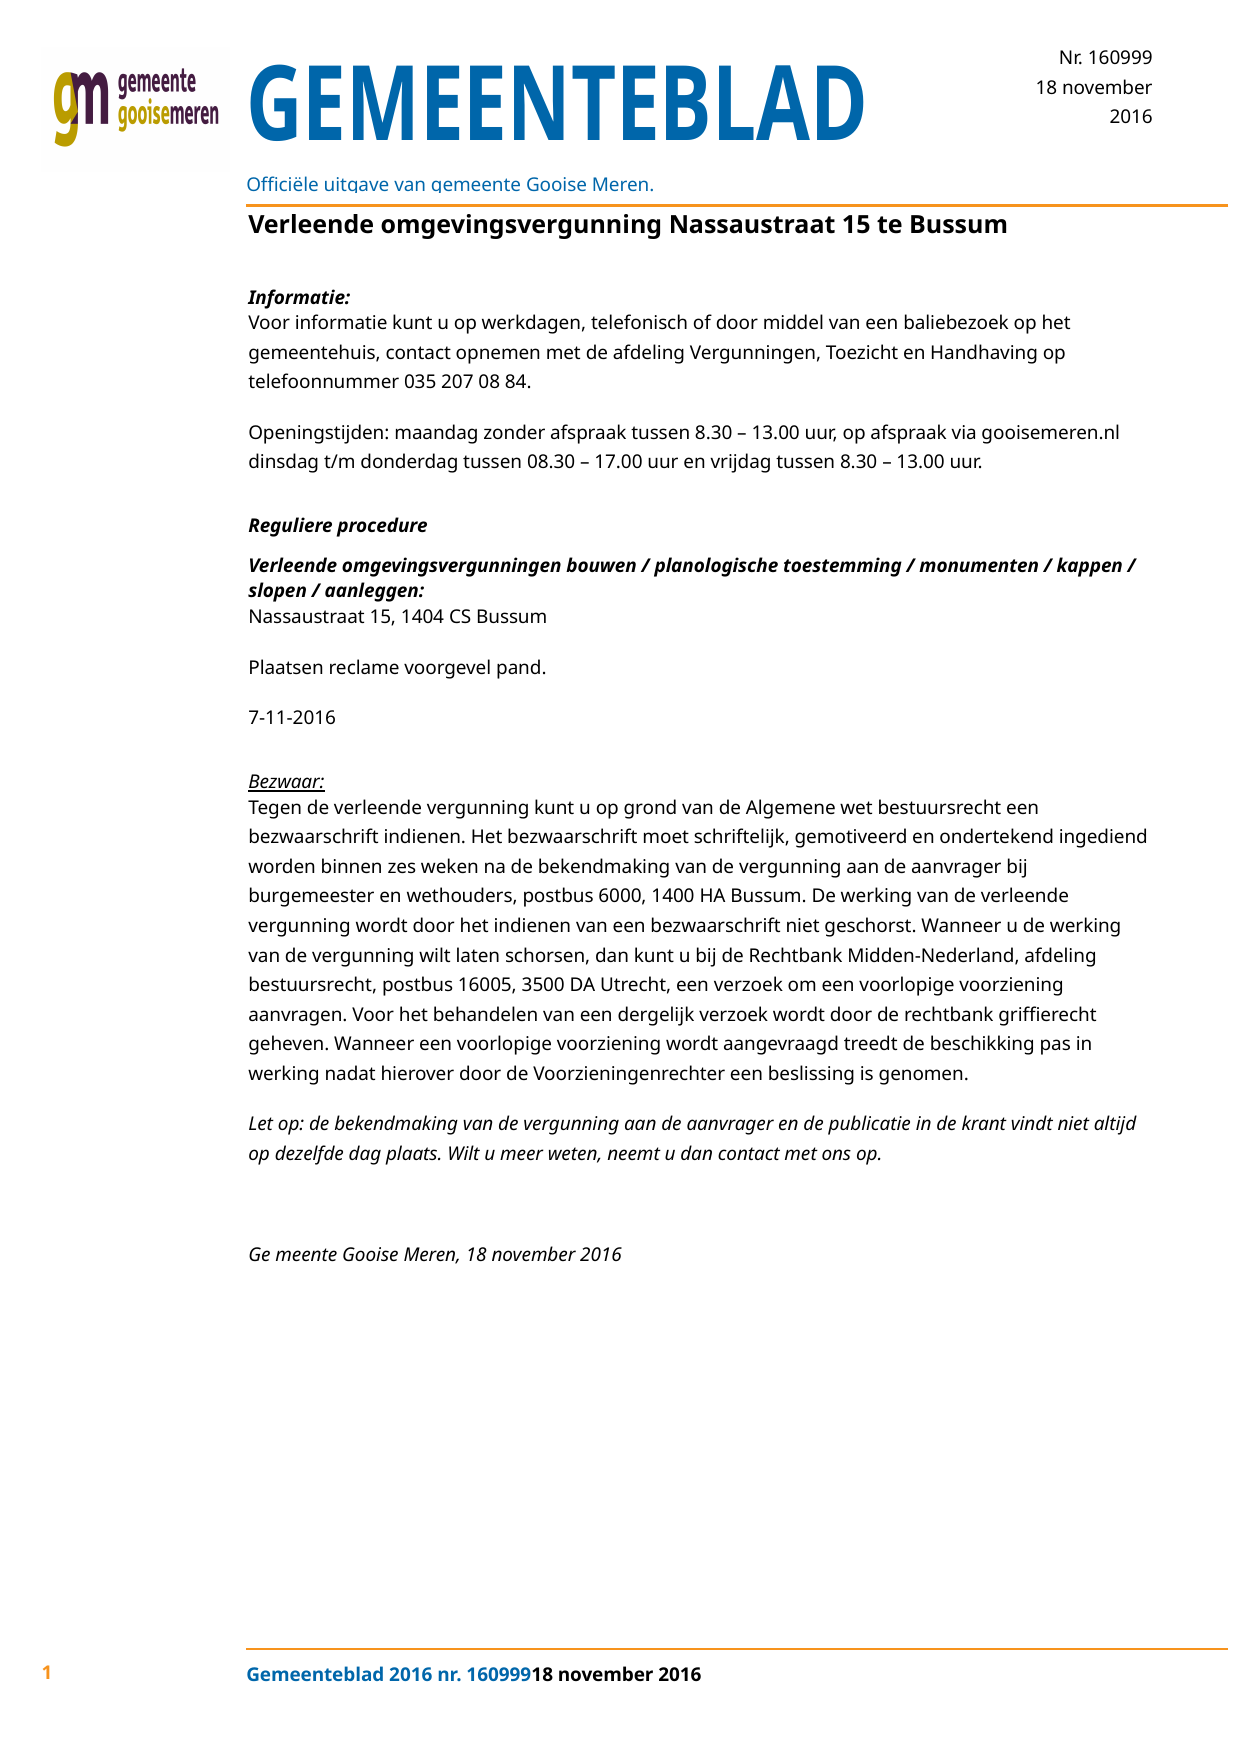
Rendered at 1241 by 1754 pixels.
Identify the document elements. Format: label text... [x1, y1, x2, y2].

text Tegen de verleende vergunning kunt u op grond van de Algemene wet bestuursrecht een bezwaarschrift indienen. Het bezwaarschrift moet schriftelijk, gemotiveerd en ondertekend ingediend worden binnen zes weken na de bekendmaking van de vergunning aan de aanvrager bij burgemeester en wethouders, postbus 6000, 1400 HA Bussum. De werking van de verleende vergunning wordt door het indienen van een bezwaarschrift niet geschorst. Wanneer u de werking van de vergunning wilt laten schorsen, dan kunt u bij de Rechtbank Midden-Nederland, afdeling bestuursrecht, postbus 16005, 3500 DA Utrecht, een verzoek om een voorlopige voorziening aanvragen. Voor het behandelen van een dergelijk verzoek wordt door de rechtbank griffierecht geheven. Wanneer een voorlopige voorziening wordt aangevraagd treedt de beschikking pas in werking nadat hierover door de Voorzieningenrechter een beslissing is genomen. [248, 794, 1152, 1086]
text Bezwaar: [248, 768, 1152, 794]
text Voor informatie kunt u op werkdagen, telefonisch of door middel van een baliebezoek op het gemeentehuis, contact opnemen met de afdeling Vergunningen, Toezicht en Handhaving op telefoonnummer 035 207 08 84. [248, 309, 1152, 394]
text Plaatsen reclame voorgevel pand. [248, 654, 1152, 679]
text 7-11-2016 [248, 704, 1152, 730]
text Let op: de bekendmaking van de vergunning aan de aanvrager en de publicatie in de krant vindt niet altijd op dezelfde dag plaats. Wilt u meer weten, neemt u dan contact met ons op. [248, 1111, 1152, 1166]
text Verleende omgevingsvergunning Nassaustraat 15 te Bussum [248, 207, 1152, 241]
text Openingstijden: maandag zonder afspraak tussen 8.30 – 13.00 uur, op afspraak via gooisemeren.nl dinsdag t/m donderdag tussen 08.30 – 17.00 uur en vrijdag tussen 8.30 – 13.00 uur. [248, 419, 1152, 474]
picture [41, 47, 231, 172]
text Reguliere procedure [248, 513, 1152, 538]
text Verleende omgevingsvergunningen bouwen / planologische toestemming / monumenten / kappen / slopen / aanleggen: [248, 552, 1152, 603]
text Ge meente Gooise Meren, 18 november 2016 [248, 1241, 1152, 1267]
text Nassaustraat 15, 1404 CS Bussum [248, 603, 1152, 629]
text Informatie: [248, 284, 1152, 309]
